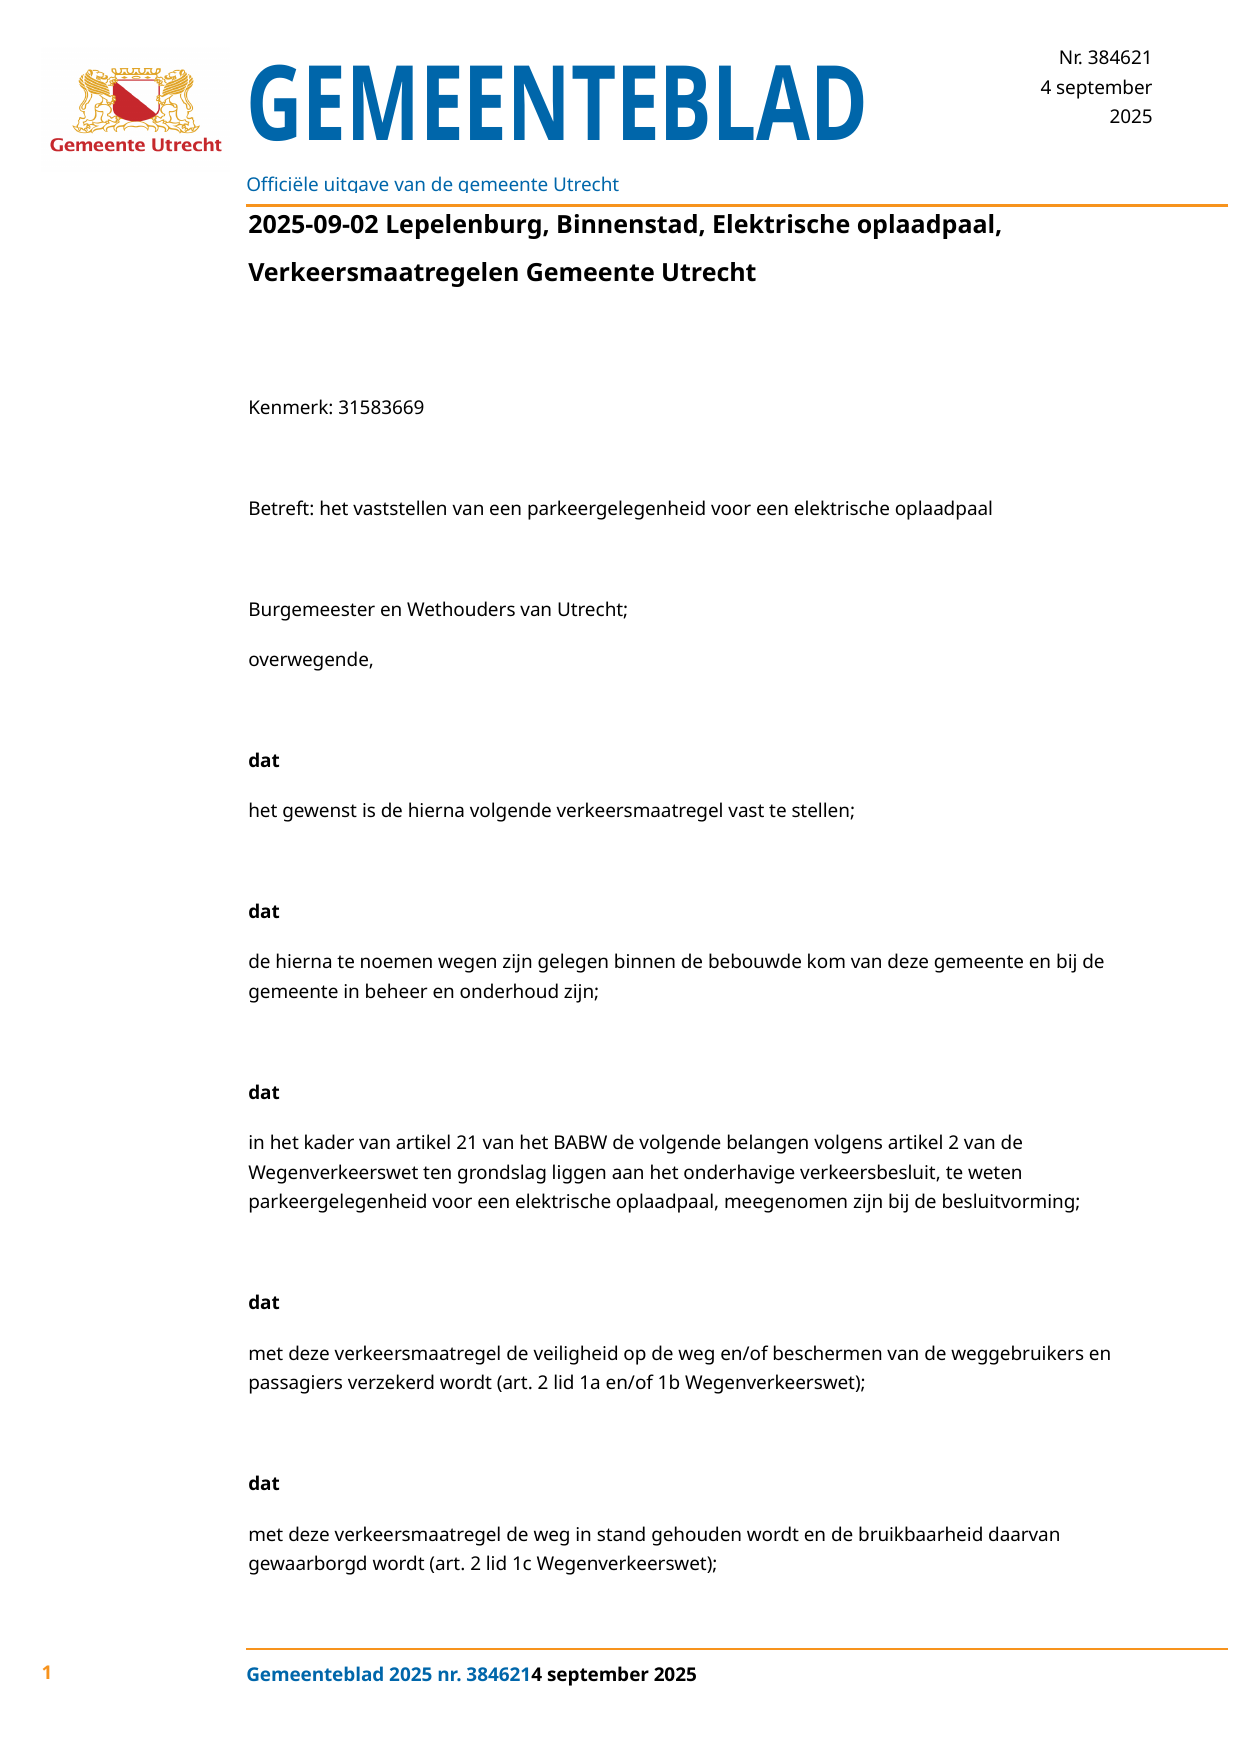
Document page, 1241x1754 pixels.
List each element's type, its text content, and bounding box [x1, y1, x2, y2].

text met deze verkeersmaatregel de veiligheid op de weg en/of beschermen van de weggebruikers en passagiers verzekerd wordt (art. 2 lid 1a en/of 1b Wegenverkeerswet); [248, 1340, 1152, 1395]
picture [41, 47, 231, 172]
text Burgemeester en Wethouders van Utrecht; [248, 596, 1152, 621]
text dat [248, 1079, 1152, 1105]
text de hierna te noemen wegen zijn gelegen binnen de bebouwde kom van deze gemeente en bij de gemeente in beheer en onderhoud zijn; [248, 949, 1152, 1004]
text Kenmerk: 31583669 [248, 394, 1152, 420]
text het gewenst is de hierna volgende verkeersmaatregel vast te stellen; [248, 797, 1152, 823]
text dat [248, 1289, 1152, 1315]
text dat [248, 898, 1152, 924]
text Betreft: het vaststellen van een parkeergelegenheid voor een elektrische oplaadpaal [248, 495, 1152, 521]
text overwegende, [248, 646, 1152, 672]
text in het kader van artikel 21 van het BABW de volgende belangen volgens artikel 2 van de Wegenverkeerswet ten grondslag liggen aan het onderhavige verkeersbesluit, te weten parkeergelegenheid voor een elektrische oplaadpaal, meegenomen zijn bij de besluitvorming; [248, 1129, 1152, 1214]
text dat [248, 1470, 1152, 1496]
text dat [248, 747, 1152, 773]
text met deze verkeersmaatregel de weg in stand gehouden wordt en de bruikbaarheid daarvan gewaarborgd wordt (art. 2 lid 1c Wegenverkeerswet); [248, 1521, 1152, 1576]
text 2025-09-02 Lepelenburg, Binnenstad, Elektrische oplaadpaal, Verkeersmaatregelen Gemeente Utrecht [248, 207, 1152, 288]
